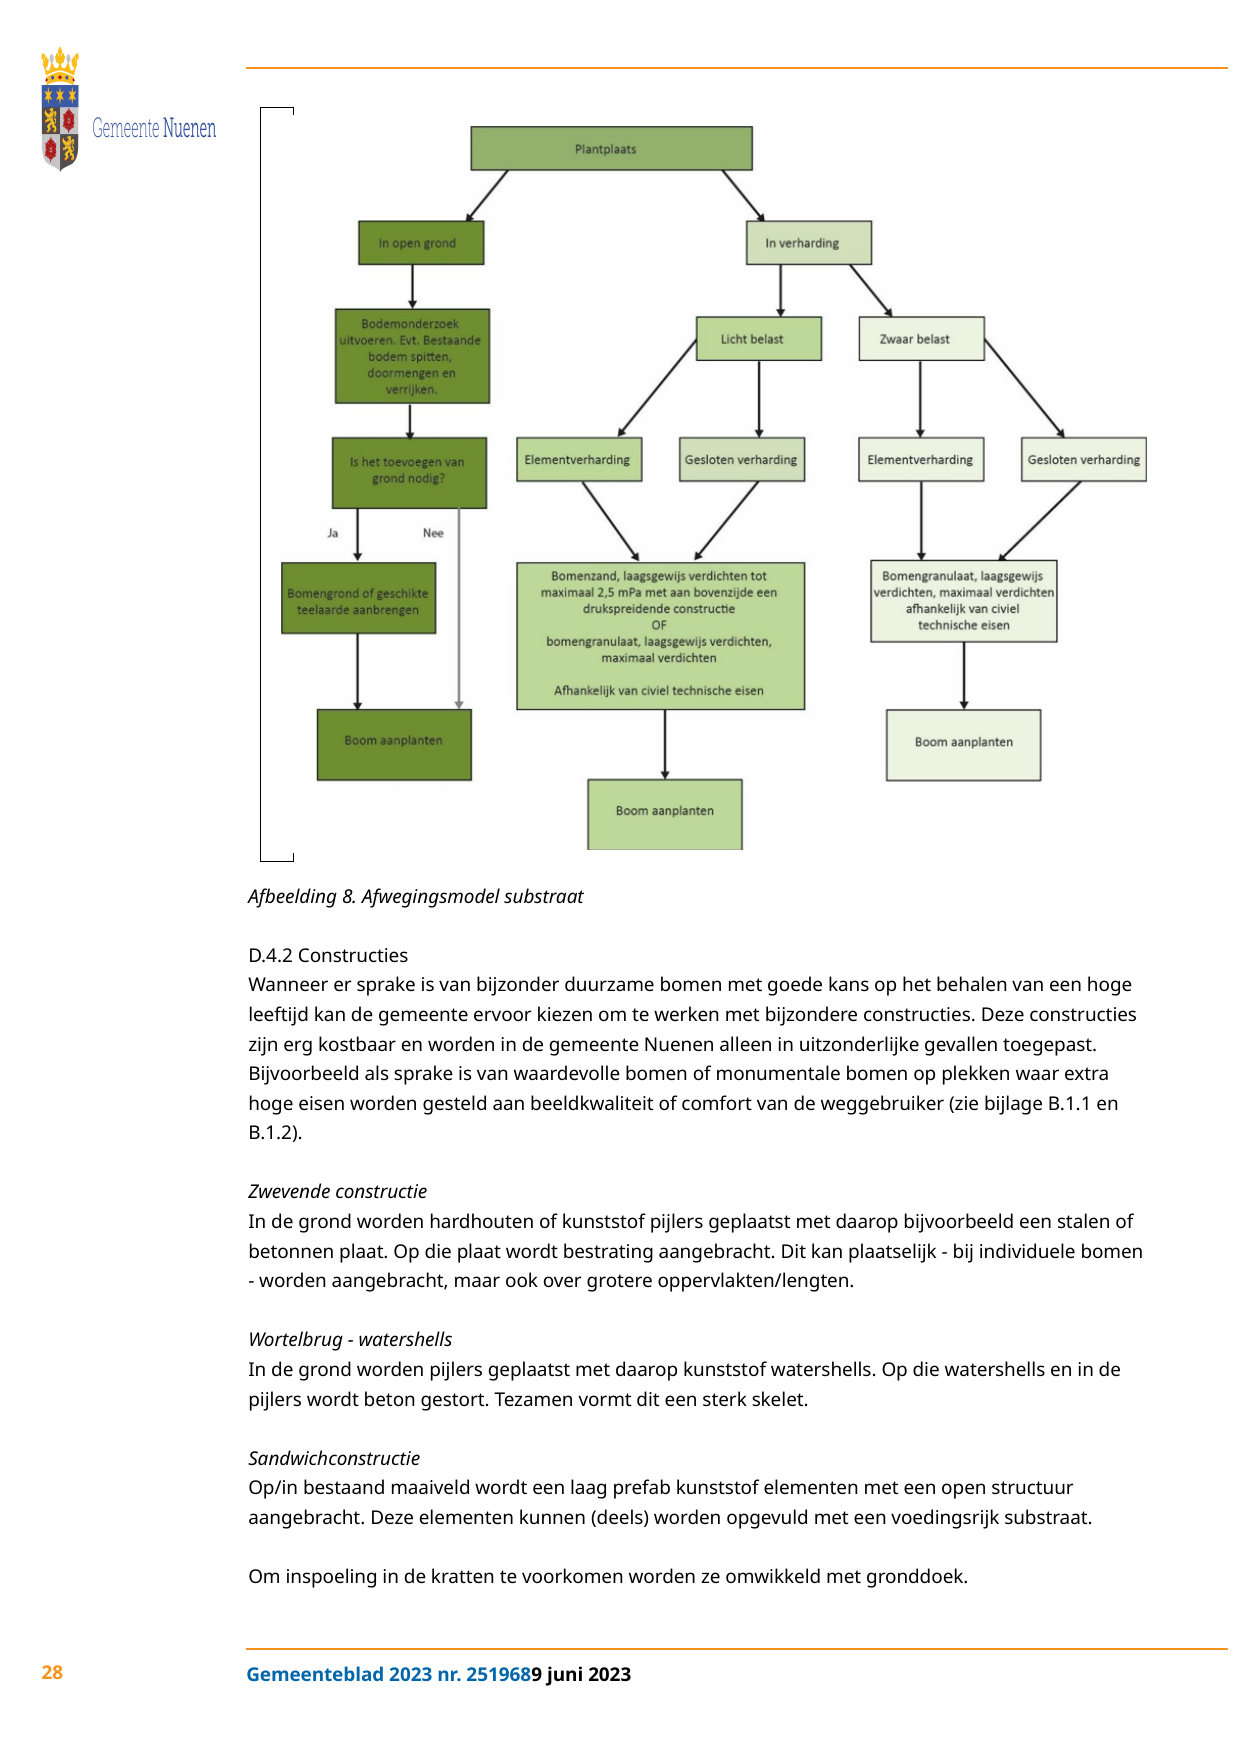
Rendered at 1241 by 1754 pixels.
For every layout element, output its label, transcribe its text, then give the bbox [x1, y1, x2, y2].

text Zwevende constructie [248, 1179, 1152, 1204]
text Op/in bestaand maaiveld wordt een laag prefab kunststof elementen met een open structuur aangebracht. Deze elementen kunnen (deels) worden opgevuld met een voedingsrijk substraat. [248, 1474, 1152, 1530]
text Wortelbrug ‐ watershells [248, 1327, 1152, 1352]
picture [268, 115, 1155, 853]
text Om inspoeling in de kratten te voorkomen worden ze omwikkeld met gronddoek. [248, 1563, 1152, 1589]
text D.4.2 Constructies [248, 942, 1152, 968]
text Afbeelding 8. Afwegingsmodel substraat [248, 883, 1152, 909]
text In de grond worden pijlers geplaatst met daarop kunststof watershells. Op die watershells en in de pijlers wordt beton gestort. Tezamen vormt dit een sterk skelet. [248, 1356, 1152, 1412]
text Sandwichconstructie [248, 1445, 1152, 1471]
text Wanneer er sprake is van bijzonder duurzame bomen met goede kans op het behalen van een hoge leeftijd kan de gemeente ervoor kiezen om te werken met bijzondere constructies. Deze constructies zijn erg kostbaar en worden in de gemeente Nuenen alleen in uitzonderlijke gevallen toegepast. Bijvoorbeeld als sprake is van waardevolle bomen of monumentale bomen op plekken waar extra hoge eisen worden gesteld aan beeldkwaliteit of comfort van de weggebruiker (zie bijlage B.1.1 en B.1.2). [248, 972, 1152, 1145]
picture [41, 47, 231, 172]
text In de grond worden hardhouten of kunststof pijlers geplaatst met daarop bijvoorbeeld een stalen of betonnen plaat. Op die plaat wordt bestrating aangebracht. Dit kan plaatselijk - bij individuele bomen - worden aangebracht, maar ook over grotere oppervlakten/lengten. [248, 1208, 1152, 1293]
